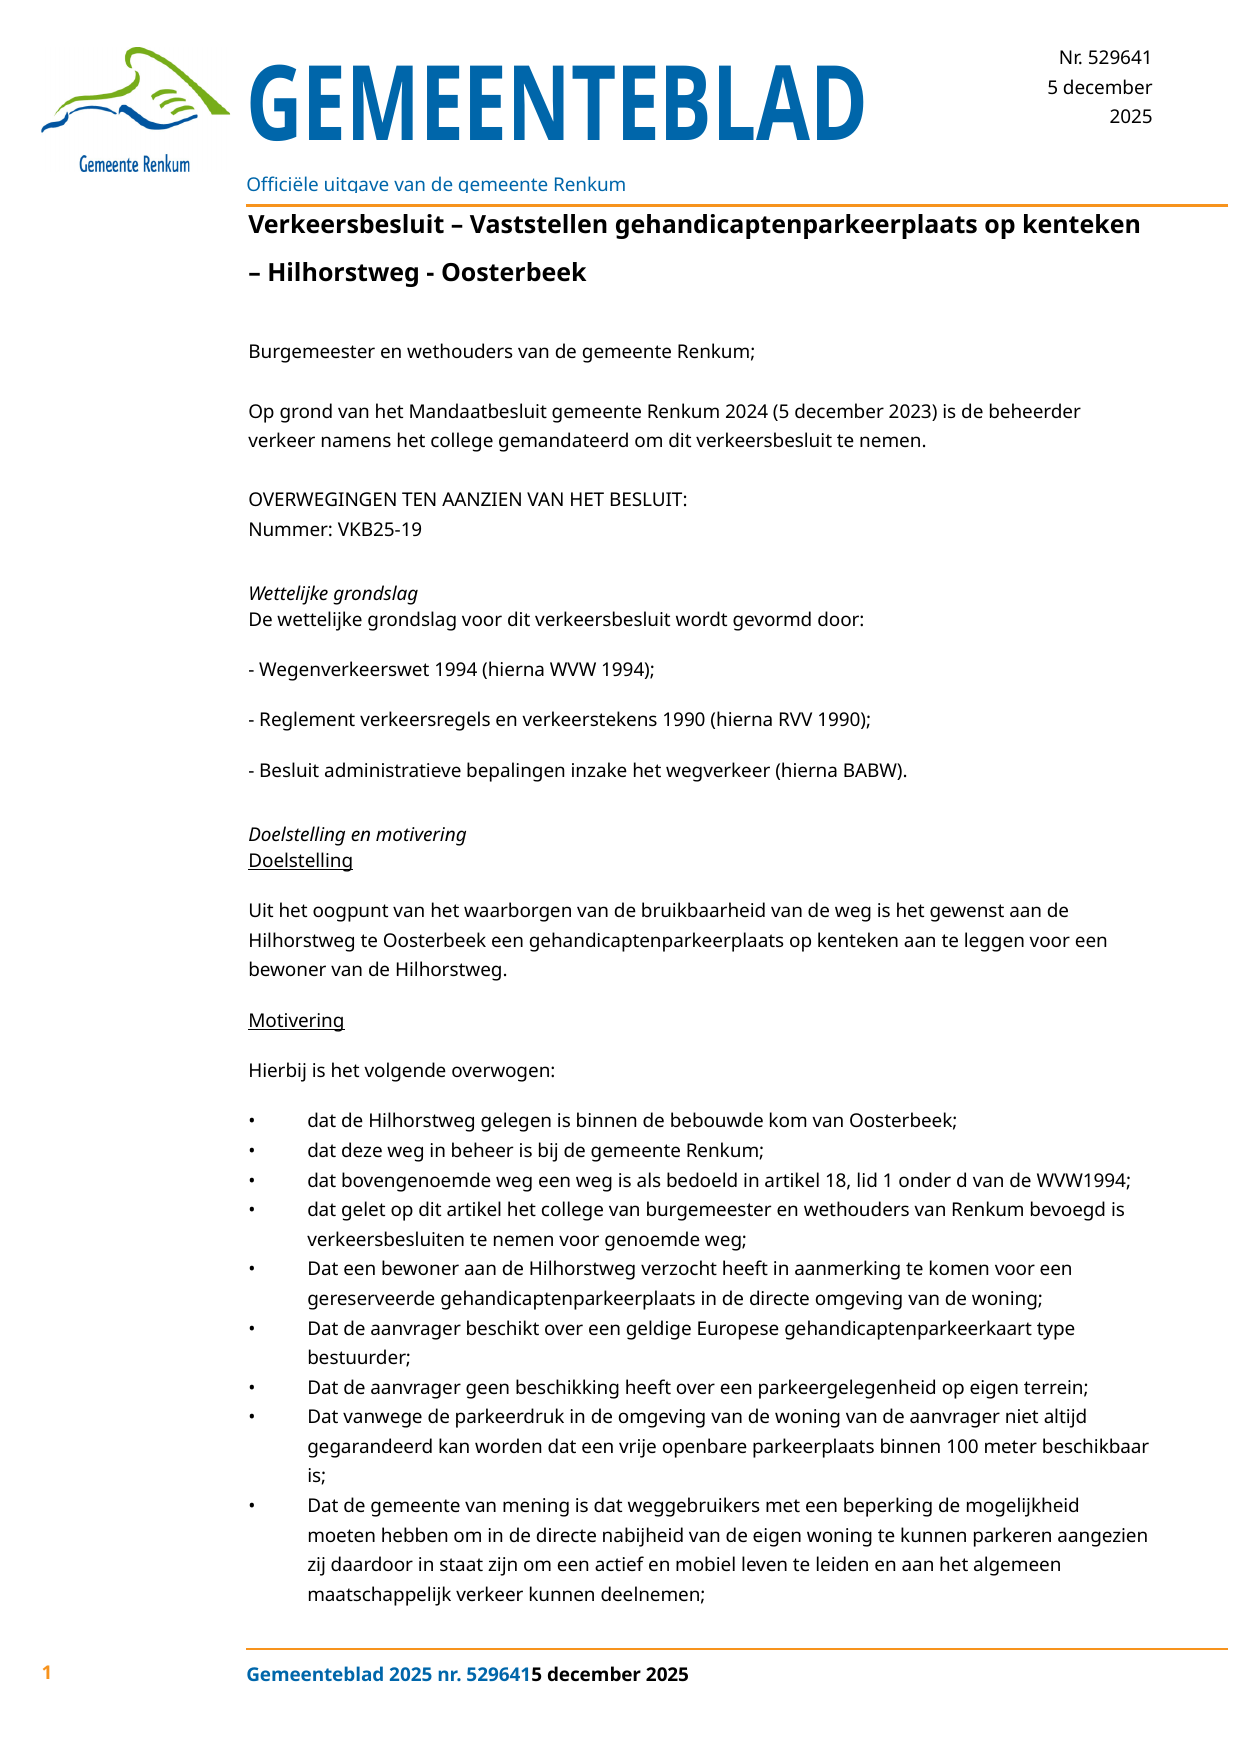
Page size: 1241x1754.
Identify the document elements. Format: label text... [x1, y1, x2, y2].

text OVERWEGINGEN TEN AANZIEN VAN HET BESLUIT: [248, 487, 1152, 512]
list dat de Hilhorstweg gelegen is binnen de bebouwde kom van Oosterbeek; [248, 1108, 1152, 1133]
text Burgemeester en wethouders van de gemeente Renkum; [248, 339, 1152, 364]
text Op grond van het Mandaatbesluit gemeente Renkum 2024 (5 december 2023) is de beheerder verkeer namens het college gemandateerd om dit verkeersbesluit te nemen. [248, 398, 1152, 453]
list dat bovengenoemde weg een weg is als bedoeld in artikel 18, lid 1 onder d van de WVW1994; [248, 1167, 1152, 1192]
text - Wegenverkeerswet 1994 (hierna WVW 1994); [248, 656, 1152, 682]
list Dat de gemeente van mening is dat weggebruikers met een beperking de mogelijkheid moeten hebben om in de directe nabijheid van de eigen woning te kunnen parkeren aangezien zij daardoor in staat zijn om een actief en mobiel leven te leiden en aan het algemeen maatschappelijk verkeer kunnen deelnemen; [248, 1492, 1152, 1607]
text - Reglement verkeersregels en verkeerstekens 1990 (hierna RVV 1990); [248, 707, 1152, 732]
list Dat de aanvrager geen beschikking heeft over een parkeergelegenheid op eigen terrein; [248, 1374, 1152, 1399]
text - Besluit administratieve bepalingen inzake het wegverkeer (hierna BABW). [248, 757, 1152, 783]
text Hierbij is het volgende overwogen: [248, 1057, 1152, 1083]
list Dat vanwege de parkeerdruk in de omgeving van de woning van de aanvrager niet altijd gegarandeerd kan worden dat een vrije openbare parkeerplaats binnen 100 meter beschikbaar is; [248, 1403, 1152, 1488]
list Dat een bewoner aan de Hilhorstweg verzocht heeft in aanmerking te komen voor een gereserveerde gehandicaptenparkeerplaats in de directe omgeving van de woning; [248, 1256, 1152, 1311]
text De wettelijke grondslag voor dit verkeersbesluit wordt gevormd door: [248, 606, 1152, 632]
text Nummer: VKB25-19 [248, 516, 1152, 542]
list dat gelet op dit artikel het college van burgemeester en wethouders van Renkum bevoegd is verkeersbesluiten te nemen voor genoemde weg; [248, 1196, 1152, 1252]
list dat deze weg in beheer is bij de gemeente Renkum; [248, 1137, 1152, 1163]
text Doelstelling [248, 847, 1152, 872]
text Doelstelling en motivering [248, 821, 1152, 847]
text Uit het oogpunt van het waarborgen van de bruikbaarheid van de weg is het gewenst aan de Hilhorstweg te Oosterbeek een gehandicaptenparkeerplaats op kenteken aan te leggen voor een bewoner van de Hilhorstweg. [248, 897, 1152, 982]
list Dat de aanvrager beschikt over een geldige Europese gehandicaptenparkeerkaart type bestuurder; [248, 1315, 1152, 1370]
text Verkeersbesluit – Vaststellen gehandicaptenparkeerplaats op kenteken – Hilhorstweg - Oosterbeek [248, 207, 1152, 288]
text Motivering [248, 1007, 1152, 1032]
text Wettelijke grondslag [248, 580, 1152, 606]
picture [41, 47, 231, 172]
